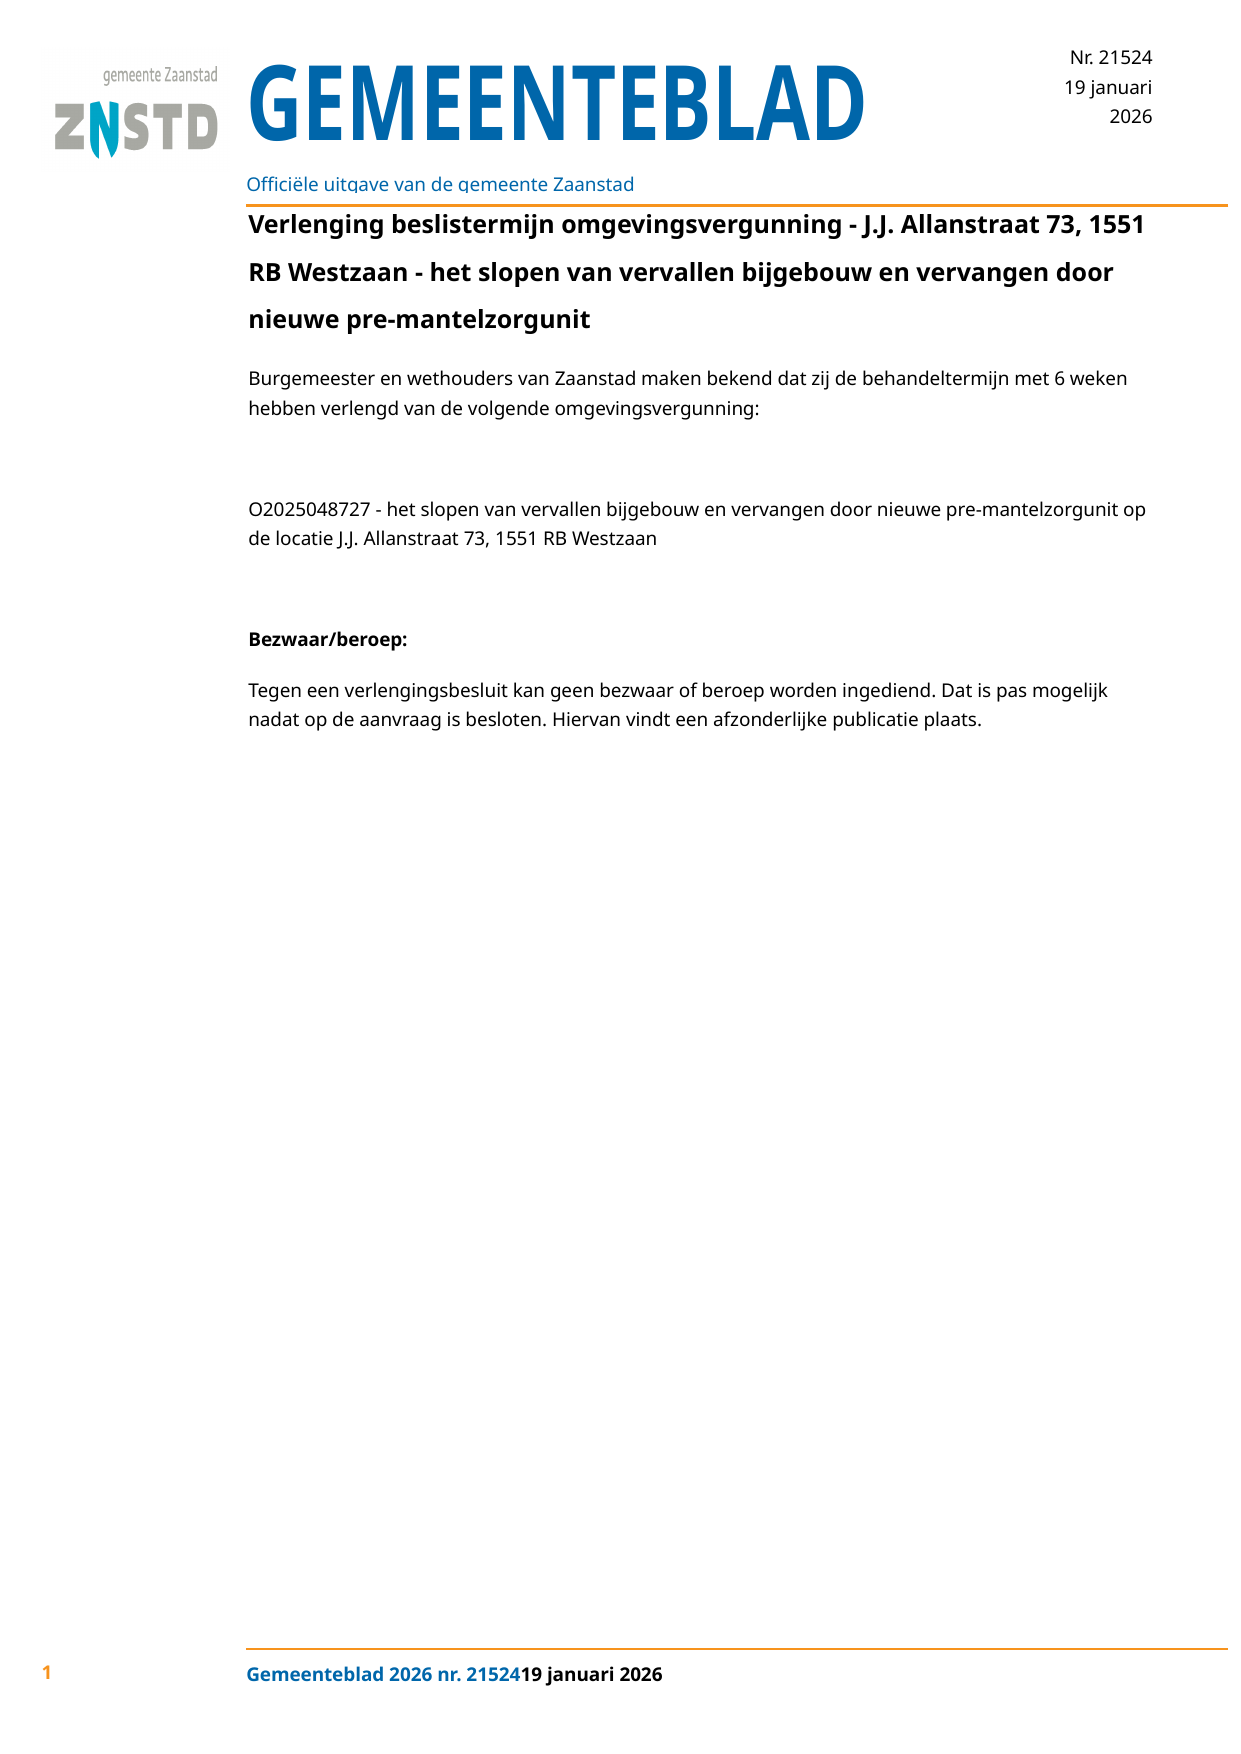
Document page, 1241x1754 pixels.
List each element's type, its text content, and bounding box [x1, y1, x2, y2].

text Verlenging beslistermijn omgevingsvergunning - J.J. Allanstraat 73, 1551 RB Westzaan - het slopen van vervallen bijgebouw en vervangen door nieuwe pre-mantelzorgunit [248, 207, 1152, 336]
text Bezwaar/beroep: [248, 626, 1152, 652]
text Tegen een verlengingsbesluit kan geen bezwaar of beroep worden ingediend. Dat is pas mogelijk nadat op de aanvraag is besloten. Hiervan vindt een afzonderlijke publicatie plaats. [248, 677, 1152, 732]
text Burgemeester en wethouders van Zaanstad maken bekend dat zij de behandeltermijn met 6 weken hebben verlengd van de volgende omgevingsvergunning: [248, 366, 1152, 421]
picture [41, 47, 231, 172]
text O2025048727 - het slopen van vervallen bijgebouw en vervangen door nieuwe pre-mantelzorgunit op de locatie J.J. Allanstraat 73, 1551 RB Westzaan [248, 496, 1152, 551]
